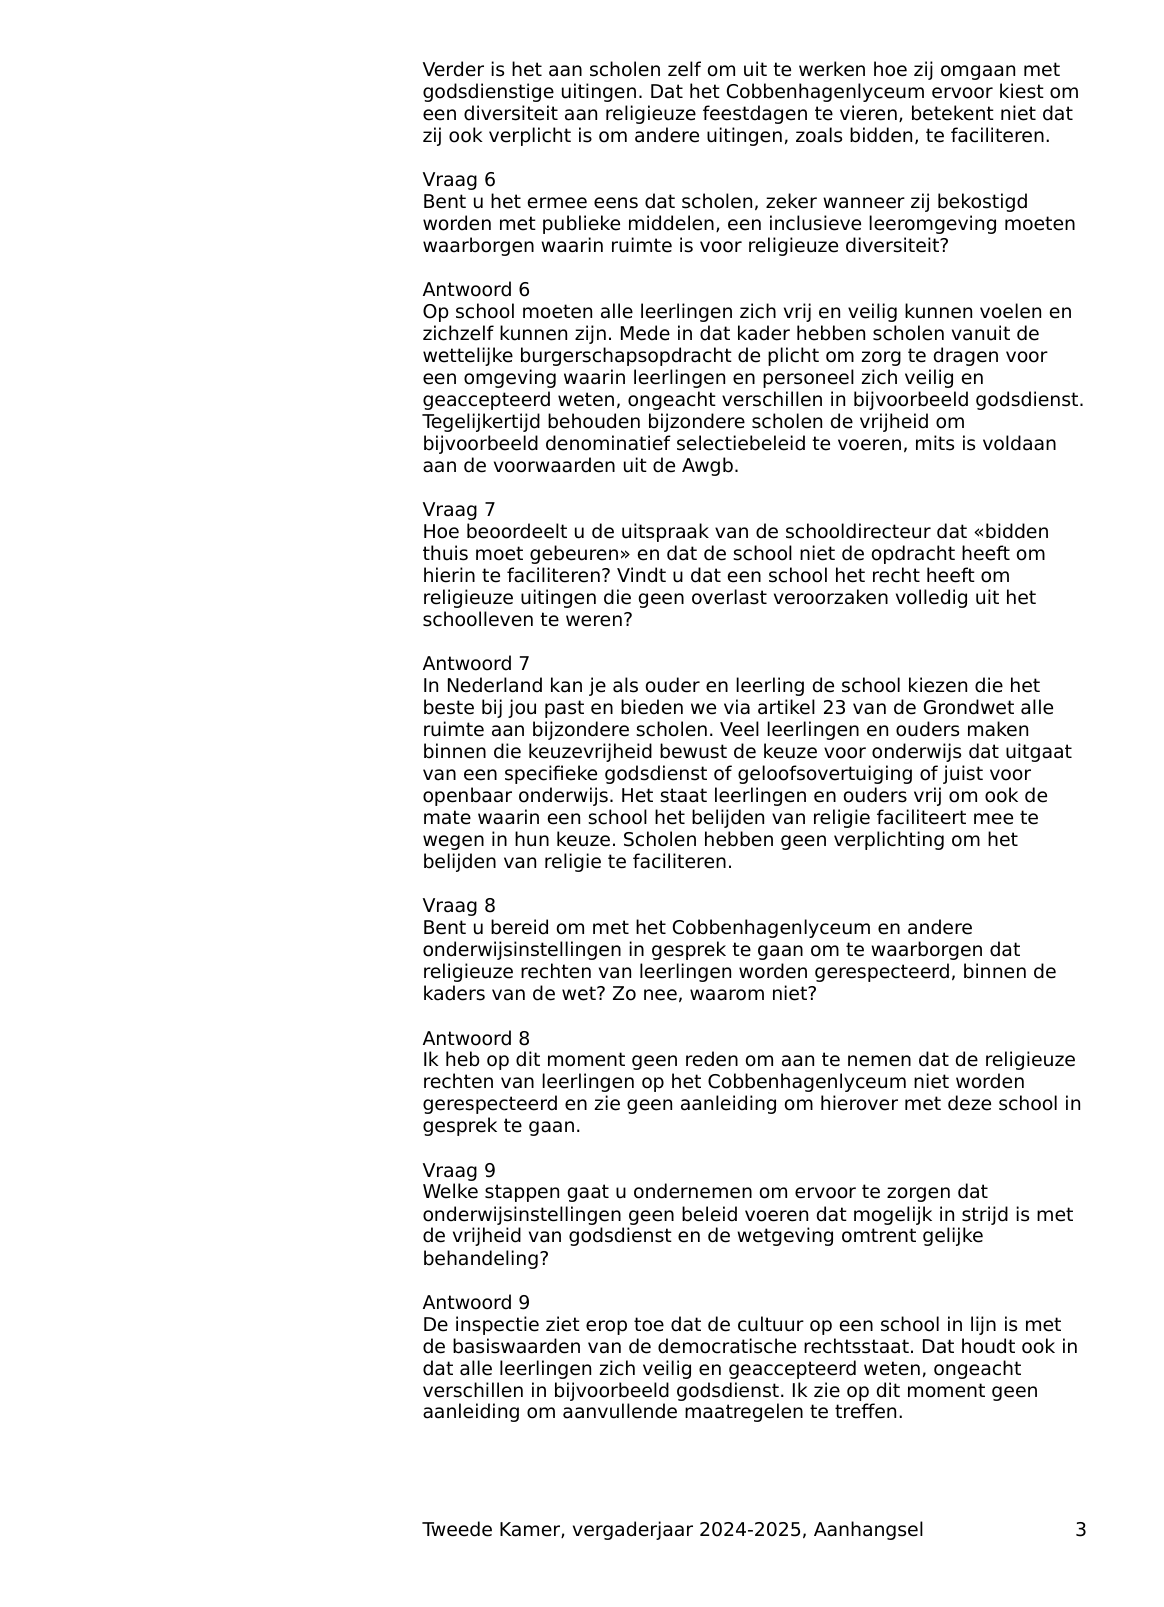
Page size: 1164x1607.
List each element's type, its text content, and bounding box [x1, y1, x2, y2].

text Bent u het ermee eens dat scholen, zeker wanneer zij bekostigd worden met publieke middelen, een inclusieve leeromgeving moeten waarborgen waarin ruimte is voor religieuze diversiteit? [422, 191, 1087, 257]
text In Nederland kan je als ouder en leerling de school kiezen die het beste bij jou past en bieden we via artikel 23 van de Grondwet alle ruimte aan bijzondere scholen. Veel leerlingen en ouders maken binnen die keuzevrijheid bewust de keuze voor onderwijs dat uitgaat van een specifieke godsdienst of geloofsovertuiging of juist voor openbaar onderwijs. Het staat leerlingen en ouders vrij om ook de mate waarin een school het belijden van religie faciliteert mee te wegen in hun keuze. Scholen hebben geen verplichting om het belijden van religie te faciliteren. [422, 675, 1087, 873]
text Welke stappen gaat u ondernemen om ervoor te zorgen dat onderwijsinstellingen geen beleid voeren dat mogelijk in strijd is met de vrijheid van godsdienst en de wetgeving omtrent gelijke behandeling? [422, 1181, 1087, 1269]
text Vraag 8 [422, 895, 1087, 917]
text Antwoord 8 [422, 1027, 1087, 1049]
text Antwoord 9 [422, 1292, 1087, 1313]
text Op school moeten alle leerlingen zich vrij en veilig kunnen voelen en zichzelf kunnen zijn. Mede in dat kader hebben scholen vanuit de wettelijke burgerschapsopdracht de plicht om zorg te dragen voor een omgeving waarin leerlingen en personeel zich veilig en geaccepteerd weten, ongeacht verschillen in bijvoorbeeld godsdienst. Tegelijkertijd behouden bijzondere scholen de vrijheid om bijvoorbeeld denominatief selectiebeleid te voeren, mits is voldaan aan de voorwaarden uit de Awgb. [422, 301, 1087, 477]
text Verder is het aan scholen zelf om uit te werken hoe zij omgaan met godsdienstige uitingen. Dat het Cobbenhagenlyceum ervoor kiest om een diversiteit aan religieuze feestdagen te vieren, betekent niet dat zij ook verplicht is om andere uitingen, zoals bidden, te faciliteren. [422, 59, 1087, 147]
text Bent u bereid om met het Cobbenhagenlyceum en andere onderwijsinstellingen in gesprek te gaan om te waarborgen dat religieuze rechten van leerlingen worden gerespecteerd, binnen de kaders van de wet? Zo nee, waarom niet? [422, 917, 1087, 1005]
text Ik heb op dit moment geen reden om aan te nemen dat de religieuze rechten van leerlingen op het Cobbenhagenlyceum niet worden gerespecteerd en zie geen aanleiding om hierover met deze school in gesprek te gaan. [422, 1049, 1087, 1137]
text Antwoord 7 [422, 653, 1087, 675]
text Vraag 7 [422, 499, 1087, 521]
text Vraag 6 [422, 169, 1087, 191]
text Vraag 9 [422, 1159, 1087, 1181]
text Antwoord 6 [422, 279, 1087, 301]
text De inspectie ziet erop toe dat de cultuur op een school in lijn is met de basiswaarden van de democratische rechtsstaat. Dat houdt ook in dat alle leerlingen zich veilig en geaccepteerd weten, ongeacht verschillen in bijvoorbeeld godsdienst. Ik zie op dit moment geen aanleiding om aanvullende maatregelen te treffen. [422, 1313, 1087, 1423]
text Hoe beoordeelt u de uitspraak van de schooldirecteur dat «bidden thuis moet gebeuren» en dat de school niet de opdracht heeft om hierin te faciliteren? Vindt u dat een school het recht heeft om religieuze uitingen die geen overlast veroorzaken volledig uit het schoolleven te weren? [422, 521, 1087, 631]
